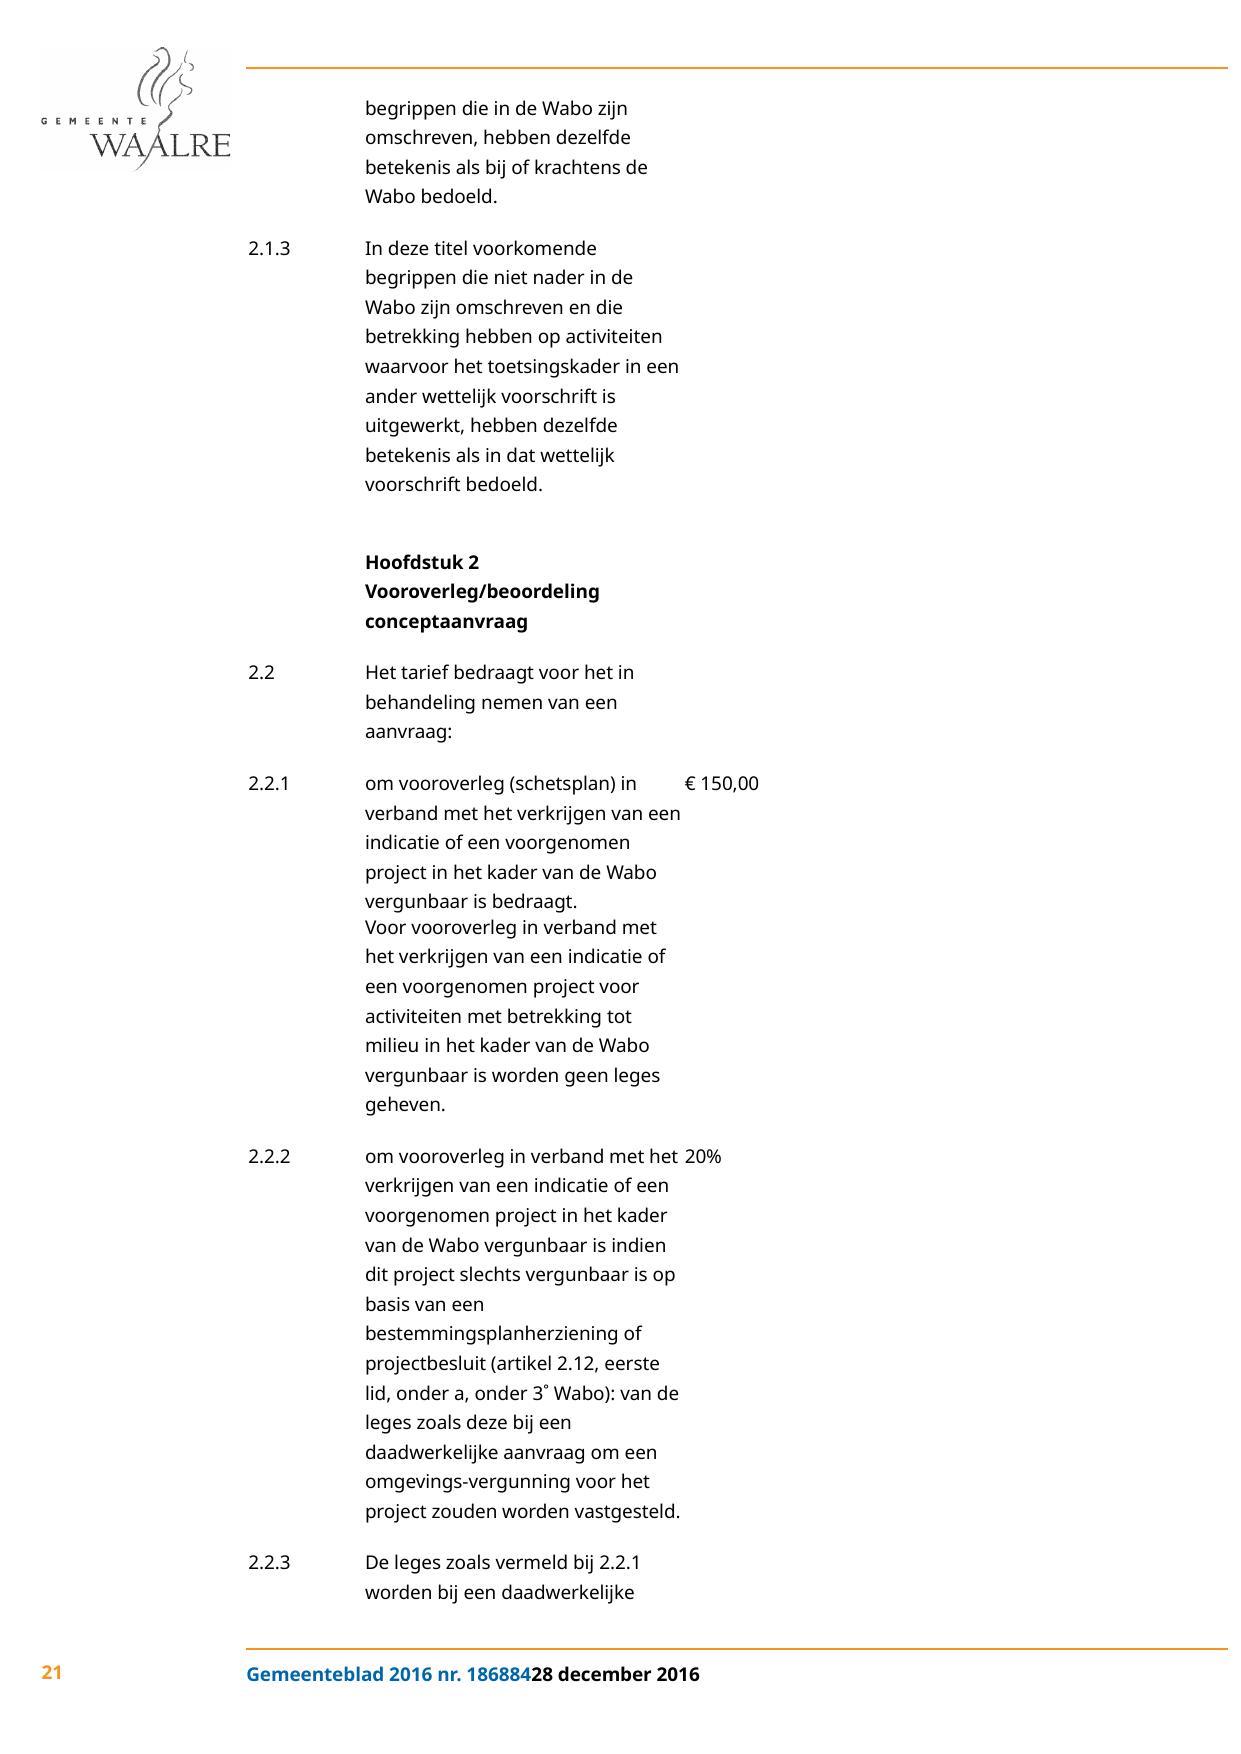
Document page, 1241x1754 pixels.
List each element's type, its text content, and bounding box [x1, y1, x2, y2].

table_cell [685, 1550, 801, 1605]
table_cell [801, 235, 918, 497]
table_cell [365, 1118, 684, 1143]
table_cell om vooroverleg in verband met het verkrijgen van een indicatie of een voorgenomen project in het kader van de Wabo vergunbaar is indien dit project slechts vergunbaar is op basis van een bestemmingsplanherziening of projectbesluit (artikel 2.12, eerste lid, onder a, onder 3˚ Wabo): van de leges zoals deze bij een daadwerkelijke aanvraag om een omgevings-vergunning voor het project zouden worden vastgesteld. [365, 1143, 684, 1524]
table_cell [918, 498, 1035, 523]
table_cell [1035, 95, 1152, 209]
table_cell Het tarief bedraagt voor het in behandeling nemen van een aanvraag: [365, 660, 684, 744]
table_cell [1035, 235, 1152, 497]
table_cell [1035, 634, 1152, 659]
table_cell [248, 549, 365, 634]
table_cell 2.2 [248, 660, 365, 744]
table_cell € 150,00 [685, 770, 801, 914]
table_cell [1035, 1524, 1152, 1549]
table_cell [918, 770, 1035, 914]
table_cell [365, 523, 684, 549]
table_cell [801, 914, 918, 1117]
table_cell [801, 95, 918, 209]
table_cell begrippen die in de Wabo zijn omschreven, hebben dezelfde betekenis als bij of krachtens de Wabo bedoeld. [365, 95, 684, 209]
table_cell [801, 1143, 918, 1524]
table_cell [248, 744, 365, 770]
table_cell [1035, 1118, 1152, 1143]
table_cell [685, 95, 801, 209]
table_cell [685, 209, 801, 235]
table_cell [248, 1524, 365, 1549]
table_cell De leges zoals vermeld bij 2.2.1 worden bij een daadwerkelijke [365, 1550, 684, 1605]
table_cell [918, 1143, 1035, 1524]
table_cell [918, 634, 1035, 659]
table_cell [918, 549, 1035, 634]
table_cell [365, 1524, 684, 1549]
table_cell Voor vooroverleg in verband met het verkrijgen van een indicatie of een voorgenomen project voor activiteiten met betrekking tot milieu in het kader van de Wabo vergunbaar is worden geen leges geheven. [365, 914, 684, 1117]
table_cell [801, 634, 918, 659]
table_cell [918, 914, 1035, 1117]
table_cell 2.2.1 [248, 770, 365, 914]
table_cell [685, 634, 801, 659]
table_cell [1035, 770, 1152, 914]
table_cell [248, 95, 365, 209]
table_cell Hoofdstuk 2 Vooroverleg/beoordeling conceptaanvraag [365, 549, 684, 634]
picture [41, 47, 231, 172]
table_cell [918, 1118, 1035, 1143]
table_cell [1035, 744, 1152, 770]
table_cell [1035, 1143, 1152, 1524]
table_cell [918, 1524, 1035, 1549]
table_cell [685, 235, 801, 497]
table_cell [685, 549, 801, 634]
table_cell [801, 660, 918, 744]
table_cell [365, 209, 684, 235]
table_cell [1035, 1550, 1152, 1605]
table_cell [248, 1118, 365, 1143]
table_cell [801, 1118, 918, 1143]
table_cell [685, 744, 801, 770]
table_cell [801, 209, 918, 235]
table_cell [918, 523, 1035, 549]
table_cell [685, 1524, 801, 1549]
table_cell [918, 660, 1035, 744]
table_cell [1035, 523, 1152, 549]
table_cell [801, 549, 918, 634]
table_cell [248, 634, 365, 659]
table_cell [685, 914, 801, 1117]
table_cell [685, 498, 801, 523]
table_cell [801, 523, 918, 549]
table_cell [801, 744, 918, 770]
table_cell 2.1.3 [248, 235, 365, 497]
table_cell 2.2.3 [248, 1550, 365, 1605]
table_cell [1035, 498, 1152, 523]
table_cell In deze titel voorkomende begrippen die niet nader in de Wabo zijn omschreven en die betrekking hebben op activiteiten waarvoor het toetsingskader in een ander wettelijk voorschrift is uitgewerkt, hebben dezelfde betekenis als in dat wettelijk voorschrift bedoeld. [365, 235, 684, 497]
table_cell [801, 1524, 918, 1549]
table_cell [248, 914, 365, 1117]
table_cell [801, 498, 918, 523]
table_cell [918, 1550, 1035, 1605]
table_cell [801, 1550, 918, 1605]
table_cell [918, 235, 1035, 497]
table_cell [1035, 209, 1152, 235]
table_cell [248, 209, 365, 235]
table_cell [918, 209, 1035, 235]
table_cell [365, 634, 684, 659]
table_cell [685, 523, 801, 549]
table_cell [248, 498, 365, 523]
table_cell [801, 770, 918, 914]
table_cell 2.2.2 [248, 1143, 365, 1524]
table_cell [365, 498, 684, 523]
table_cell [365, 744, 684, 770]
table_cell [918, 95, 1035, 209]
table_cell [1035, 549, 1152, 634]
table_cell [685, 1118, 801, 1143]
table_cell [1035, 660, 1152, 744]
table_cell 20% [685, 1143, 801, 1524]
table_cell om vooroverleg (schetsplan) in verband met het verkrijgen van een indicatie of een voorgenomen project in het kader van de Wabo vergunbaar is bedraagt. [365, 770, 684, 914]
table_cell [685, 660, 801, 744]
table_cell [918, 744, 1035, 770]
table_cell [248, 523, 365, 549]
table_cell [1035, 914, 1152, 1117]
